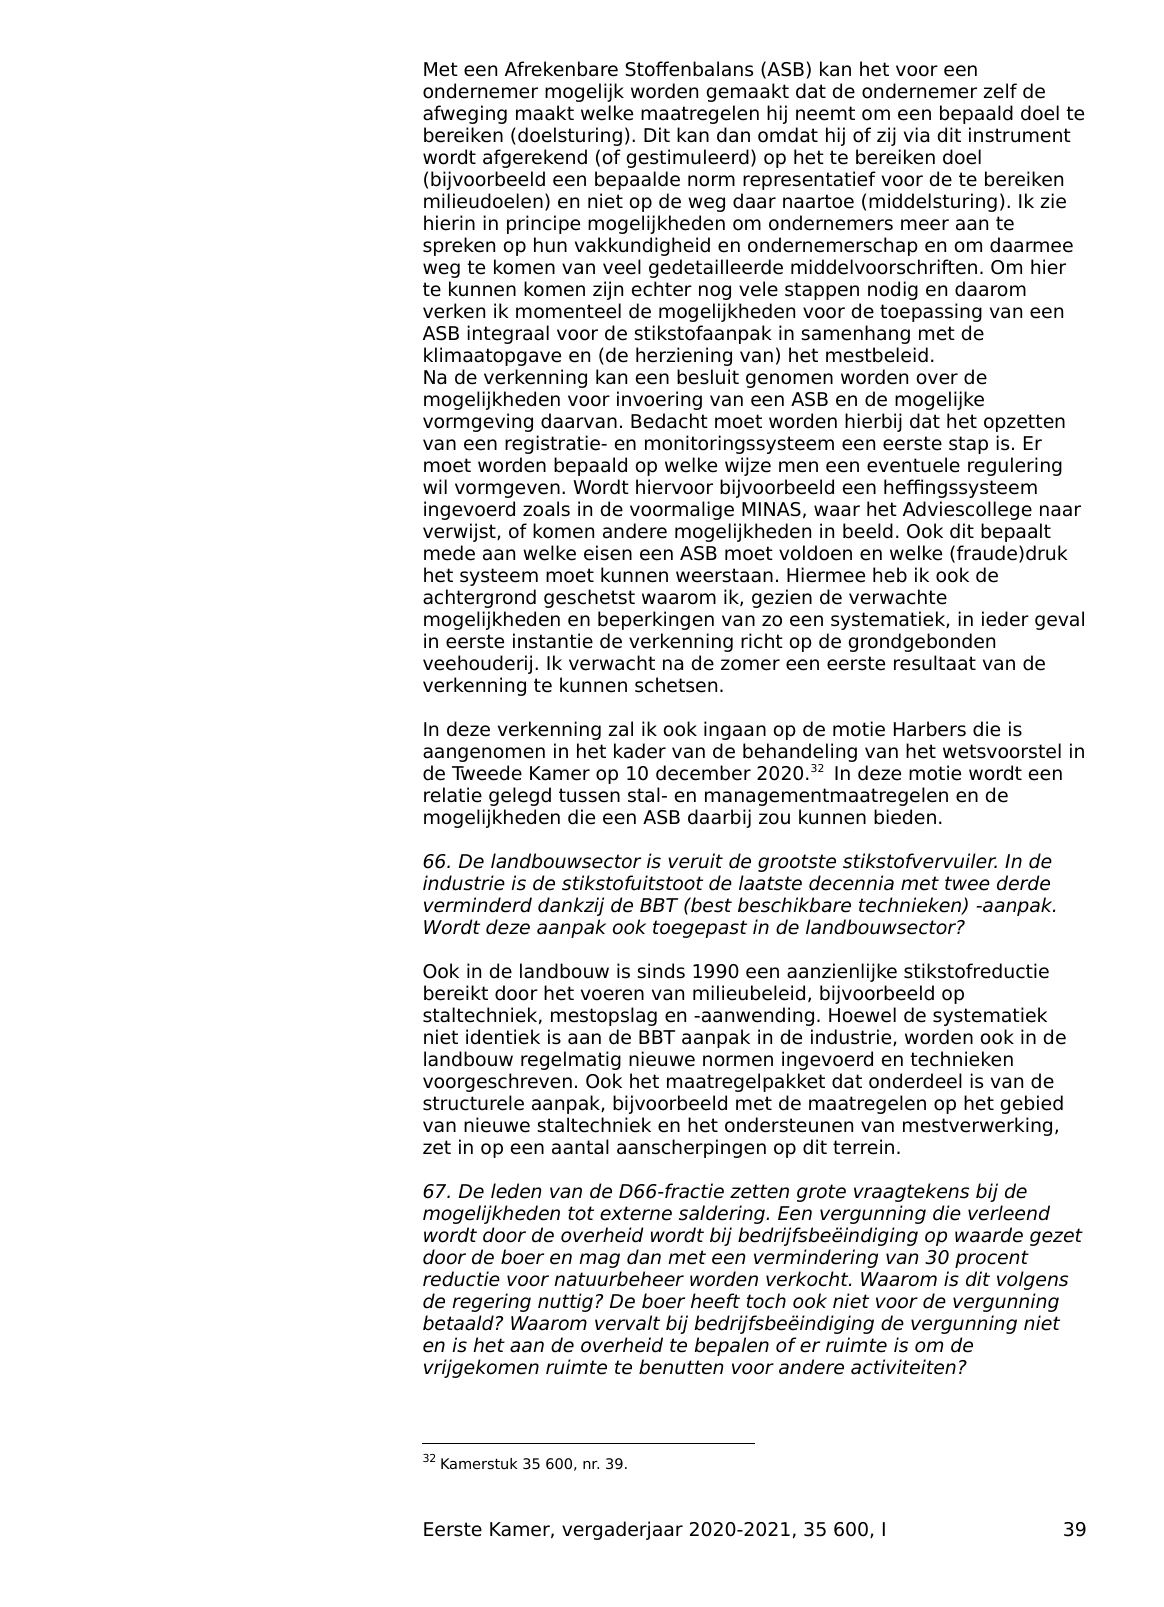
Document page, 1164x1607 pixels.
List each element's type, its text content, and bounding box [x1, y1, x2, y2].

text Kamerstuk 35 600, nr. 39. [422, 1452, 1087, 1474]
text Ook in de landbouw is sinds 1990 een aanzienlijke stikstofreductie bereikt door het voeren van milieubeleid, bijvoorbeeld op staltechniek, mestopslag en -aanwending. Hoewel de systematiek niet identiek is aan de BBT aanpak in de industrie, worden ook in de landbouw regelmatig nieuwe normen ingevoerd en technieken voorgeschreven. Ook het maatregelpakket dat onderdeel is van de structurele aanpak, bijvoorbeeld met de maatregelen op het gebied van nieuwe staltechniek en het ondersteunen van mestverwerking, zet in op een aantal aanscherpingen op dit terrein. [422, 961, 1087, 1159]
text Na de verkenning kan een besluit genomen worden over de mogelijkheden voor invoering van een ASB en de mogelijke vormgeving daarvan. Bedacht moet worden hierbij dat het opzetten van een registratie- en monitoringssysteem een eerste stap is. Er moet worden bepaald op welke wijze men een eventuele regulering wil vormgeven. Wordt hiervoor bijvoorbeeld een heffingssysteem ingevoerd zoals in de voormalige MINAS, waar het Adviescollege naar verwijst, of komen andere mogelijkheden in beeld. Ook dit bepaalt mede aan welke eisen een ASB moet voldoen en welke (fraude)druk het systeem moet kunnen weerstaan. Hiermee heb ik ook de achtergrond geschetst waarom ik, gezien de verwachte mogelijkheden en beperkingen van zo een systematiek, in ieder geval in eerste instantie de verkenning richt op de grondgebonden veehouderij. Ik verwacht na de zomer een eerste resultaat van de verkenning te kunnen schetsen. [422, 367, 1087, 696]
text 66. De landbouwsector is veruit de grootste stikstofvervuiler. In de industrie is de stikstofuitstoot de laatste decennia met twee derde verminderd dankzij de BBT (best beschikbare technieken) -aanpak. Wordt deze aanpak ook toegepast in de landbouwsector? [422, 851, 1087, 939]
text In deze verkenning zal ik ook ingaan op de motie Harbers die is aangenomen in het kader van de behandeling van het wetsvoorstel in de Tweede Kamer op 10 december 2020. In deze motie wordt een relatie gelegd tussen stal- en managementmaatregelen en de mogelijkheden die een ASB daarbij zou kunnen bieden. [422, 719, 1087, 828]
text 67. De leden van de D66-fractie zetten grote vraagtekens bij de mogelijkheden tot externe saldering. Een vergunning die verleend wordt door de overheid wordt bij bedrijfsbeëindiging op waarde gezet door de boer en mag dan met een vermindering van 30 procent reductie voor natuurbeheer worden verkocht. Waarom is dit volgens de regering nuttig? De boer heeft toch ook niet voor de vergunning betaald? Waarom vervalt bij bedrijfsbeëindiging de vergunning niet en is het aan de overheid te bepalen of er ruimte is om de vrijgekomen ruimte te benutten voor andere activiteiten? [422, 1181, 1087, 1379]
text Met een Afrekenbare Stoffenbalans (ASB) kan het voor een ondernemer mogelijk worden gemaakt dat de ondernemer zelf de afweging maakt welke maatregelen hij neemt om een bepaald doel te bereiken (doelsturing). Dit kan dan omdat hij of zij via dit instrument wordt afgerekend (of gestimuleerd) op het te bereiken doel (bijvoorbeeld een bepaalde norm representatief voor de te bereiken milieudoelen) en niet op de weg daar naartoe (middelsturing). Ik zie hierin in principe mogelijkheden om ondernemers meer aan te spreken op hun vakkundigheid en ondernemerschap en om daarmee weg te komen van veel gedetailleerde middelvoorschriften. Om hier te kunnen komen zijn echter nog vele stappen nodig en daarom verken ik momenteel de mogelijkheden voor de toepassing van een ASB integraal voor de stikstofaanpak in samenhang met de klimaatopgave en (de herziening van) het mestbeleid. [422, 59, 1087, 367]
